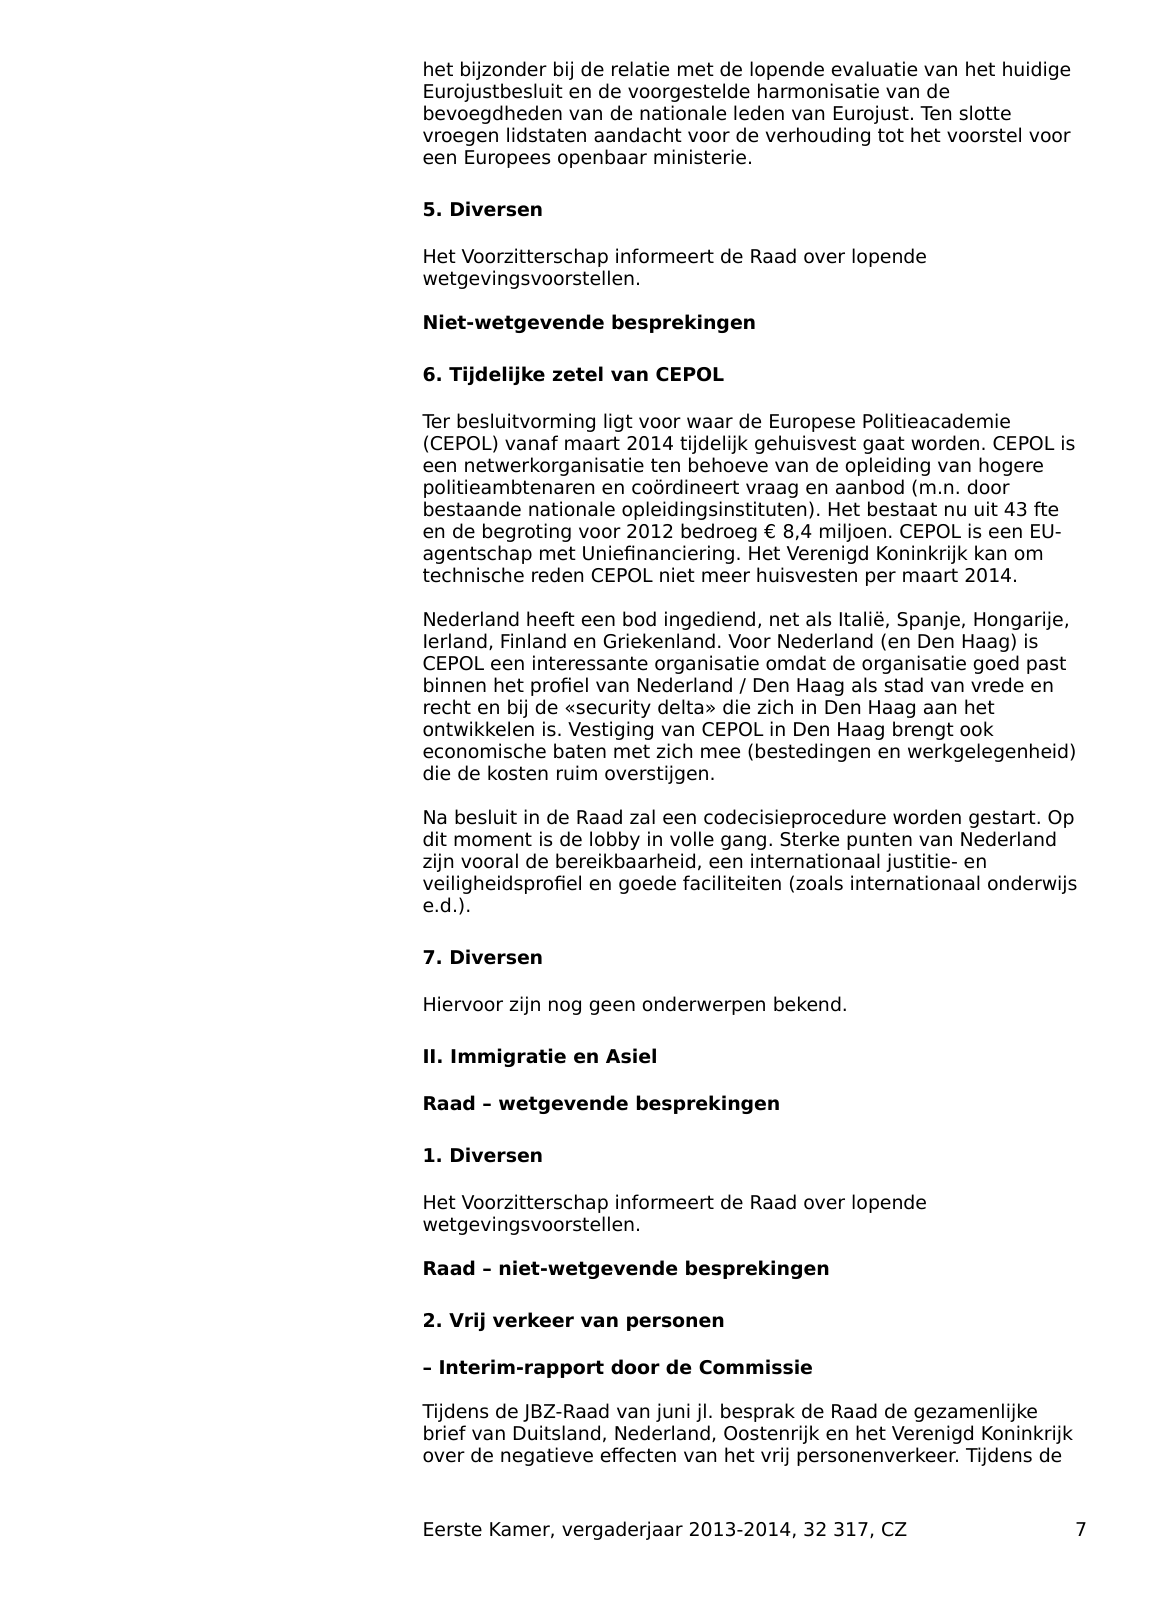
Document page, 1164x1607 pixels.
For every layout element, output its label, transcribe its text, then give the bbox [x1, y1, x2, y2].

subtitle – Interim-rapport door de Commissie [422, 1357, 1087, 1379]
subtitle Raad – niet-wetgevende besprekingen [422, 1258, 1087, 1280]
subtitle 1. Diversen [422, 1145, 1087, 1167]
text Tijdens de JBZ-Raad van juni jl. besprak de Raad de gezamenlijke brief van Duitsland, Nederland, Oostenrijk en het Verenigd Koninkrijk over de negatieve effecten van het vrij personenverkeer. Tijdens de [422, 1401, 1087, 1467]
subtitle 6. Tijdelijke zetel van CEPOL [422, 364, 1087, 386]
subtitle Raad – wetgevende besprekingen [422, 1093, 1087, 1115]
subtitle 7. Diversen [422, 947, 1087, 969]
subtitle 2. Vrij verkeer van personen [422, 1310, 1087, 1332]
text Het Voorzitterschap informeert de Raad over lopende wetgevingsvoorstellen. [422, 246, 1087, 290]
subtitle II. Immigratie en Asiel [422, 1046, 1087, 1068]
text Ter besluitvorming ligt voor waar de Europese Politieacademie (CEPOL) vanaf maart 2014 tijdelijk gehuisvest gaat worden. CEPOL is een netwerkorganisatie ten behoeve van de opleiding van hogere politieambtenaren en coördineert vraag en aanbod (m.n. door bestaande nationale opleidingsinstituten). Het bestaat nu uit 43 fte en de begroting voor 2012 bedroeg € 8,4 miljoen. CEPOL is een EU-agentschap met Uniefinanciering. Het Verenigd Koninkrijk kan om technische reden CEPOL niet meer huisvesten per maart 2014. [422, 411, 1087, 587]
text Het Voorzitterschap informeert de Raad over lopende wetgevingsvoorstellen. [422, 1192, 1087, 1236]
subtitle Niet-wetgevende besprekingen [422, 312, 1087, 334]
text Na besluit in de Raad zal een codecisieprocedure worden gestart. Op dit moment is de lobby in volle gang. Sterke punten van Nederland zijn vooral de bereikbaarheid, een internationaal justitie- en veiligheidsprofiel en goede faciliteiten (zoals internationaal onderwijs e.d.). [422, 807, 1087, 917]
text het bijzonder bij de relatie met de lopende evaluatie van het huidige Eurojustbesluit en de voorgestelde harmonisatie van de bevoegdheden van de nationale leden van Eurojust. Ten slotte vroegen lidstaten aandacht voor de verhouding tot het voorstel voor een Europees openbaar ministerie. [422, 59, 1087, 169]
text Nederland heeft een bod ingediend, net als Italië, Spanje, Hongarije, Ierland, Finland en Griekenland. Voor Nederland (en Den Haag) is CEPOL een interessante organisatie omdat de organisatie goed past binnen het profiel van Nederland / Den Haag als stad van vrede en recht en bij de «security delta» die zich in Den Haag aan het ontwikkelen is. Vestiging van CEPOL in Den Haag brengt ook economische baten met zich mee (bestedingen en werkgelegenheid) die de kosten ruim overstijgen. [422, 609, 1087, 785]
subtitle 5. Diversen [422, 199, 1087, 221]
text Hiervoor zijn nog geen onderwerpen bekend. [422, 994, 1087, 1016]
